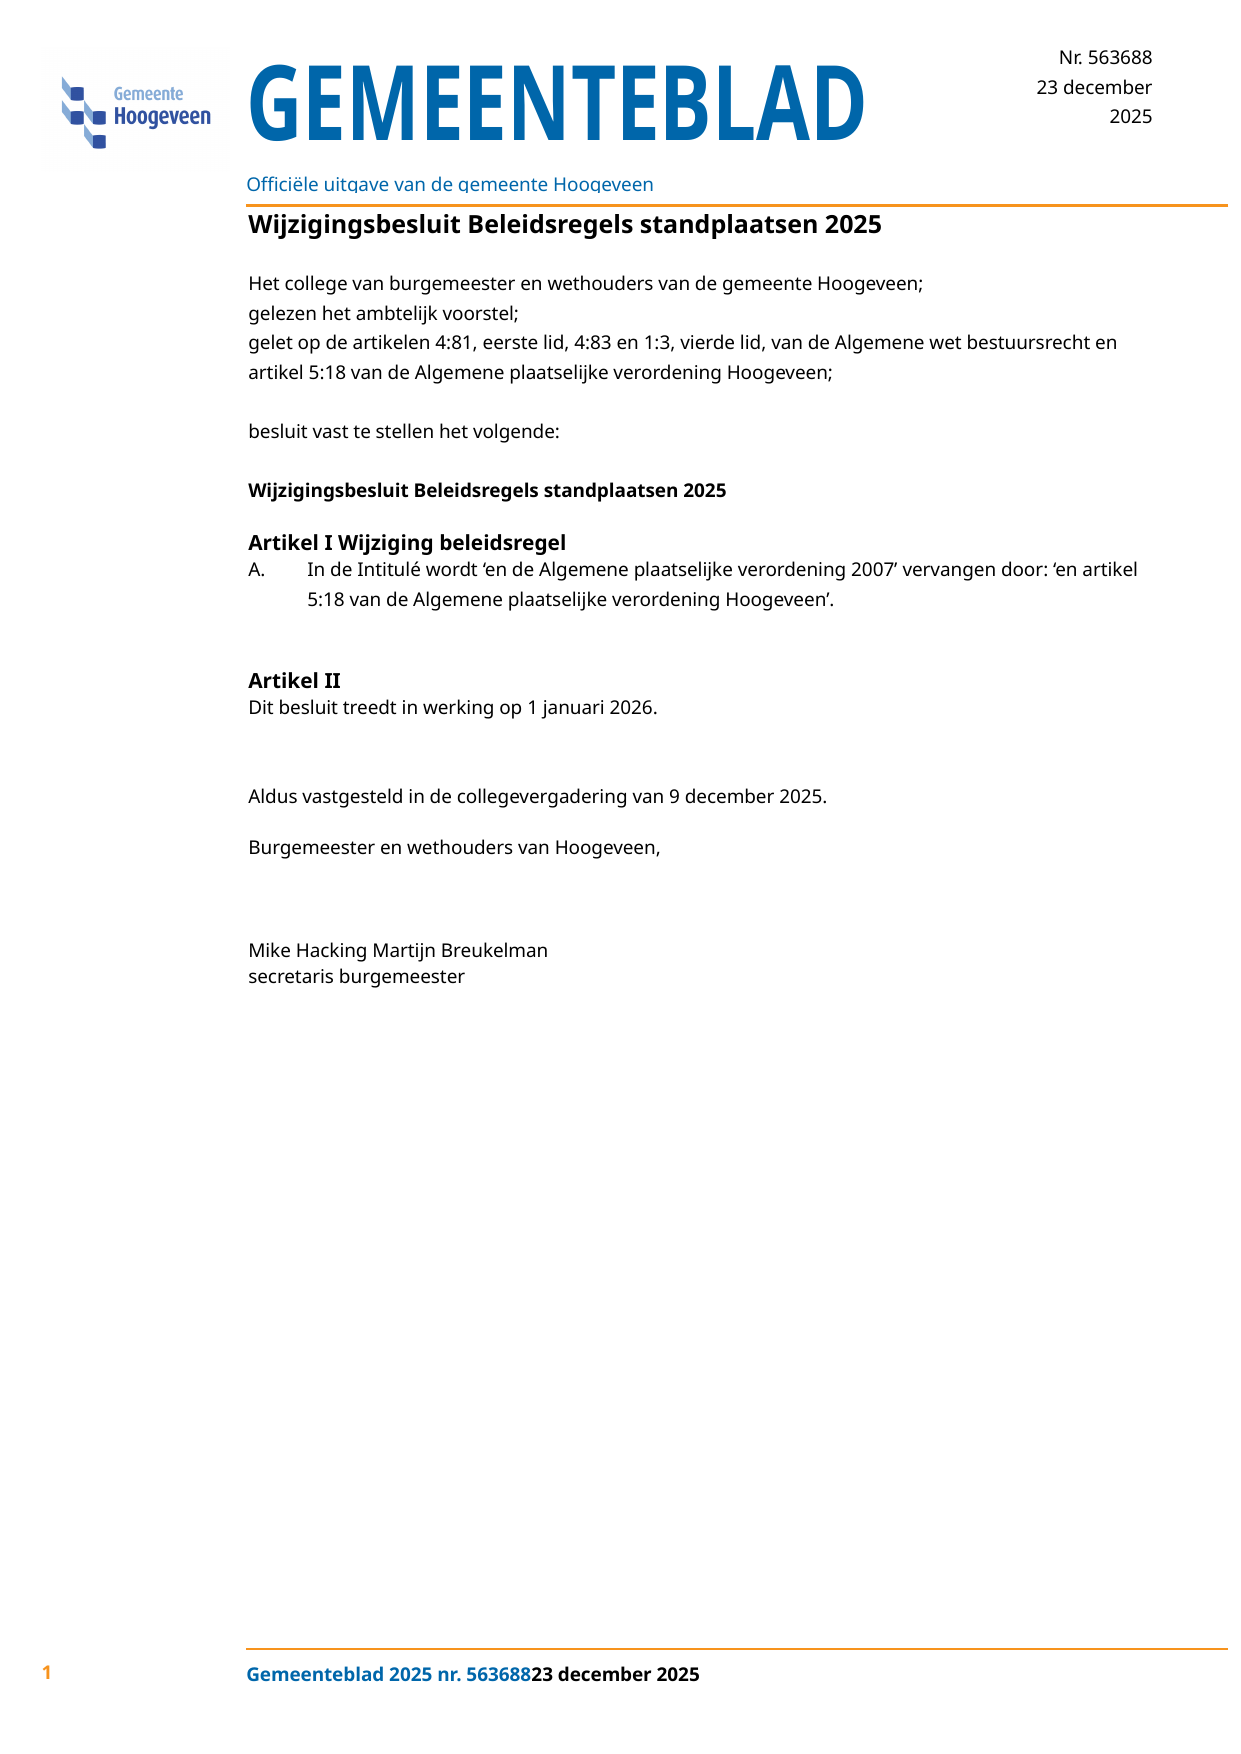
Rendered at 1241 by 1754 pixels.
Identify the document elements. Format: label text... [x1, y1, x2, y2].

text gelezen het ambtelijk voorstel; [248, 300, 1152, 326]
text Wijzigingsbesluit Beleidsregels standplaatsen 2025 [248, 477, 1152, 503]
text Artikel II [248, 666, 1152, 694]
text Artikel I Wijziging beleidsregel [248, 528, 1152, 556]
text secretaris burgemeester [248, 963, 1152, 989]
text gelet op de artikelen 4:81, eerste lid, 4:83 en 1:3, vierde lid, van de Algemene wet bestuursrecht en artikel 5:18 van de Algemene plaatselijke verordening Hoogeveen; [248, 329, 1152, 385]
text Het college van burgemeester en wethouders van de gemeente Hoogeveen; [248, 270, 1152, 296]
text Aldus vastgesteld in de collegevergadering van 9 december 2025. [248, 783, 1152, 809]
text besluit vast te stellen het volgende: [248, 418, 1152, 444]
text Burgemeester en wethouders van Hoogeveen, [248, 834, 1152, 860]
picture [41, 47, 231, 172]
text Dit besluit treedt in werking op 1 januari 2026. [248, 694, 1152, 720]
text Mike Hacking Martijn Breukelman [248, 937, 1152, 963]
text Wijzigingsbesluit Beleidsregels standplaatsen 2025 [248, 207, 1152, 241]
list In de Intitulé wordt ‘en de Algemene plaatselijke verordening 2007’ vervangen door: ‘en artikel 5:18 van de Algemene plaatselijke verordening Hoogeveen’. [248, 556, 1152, 612]
